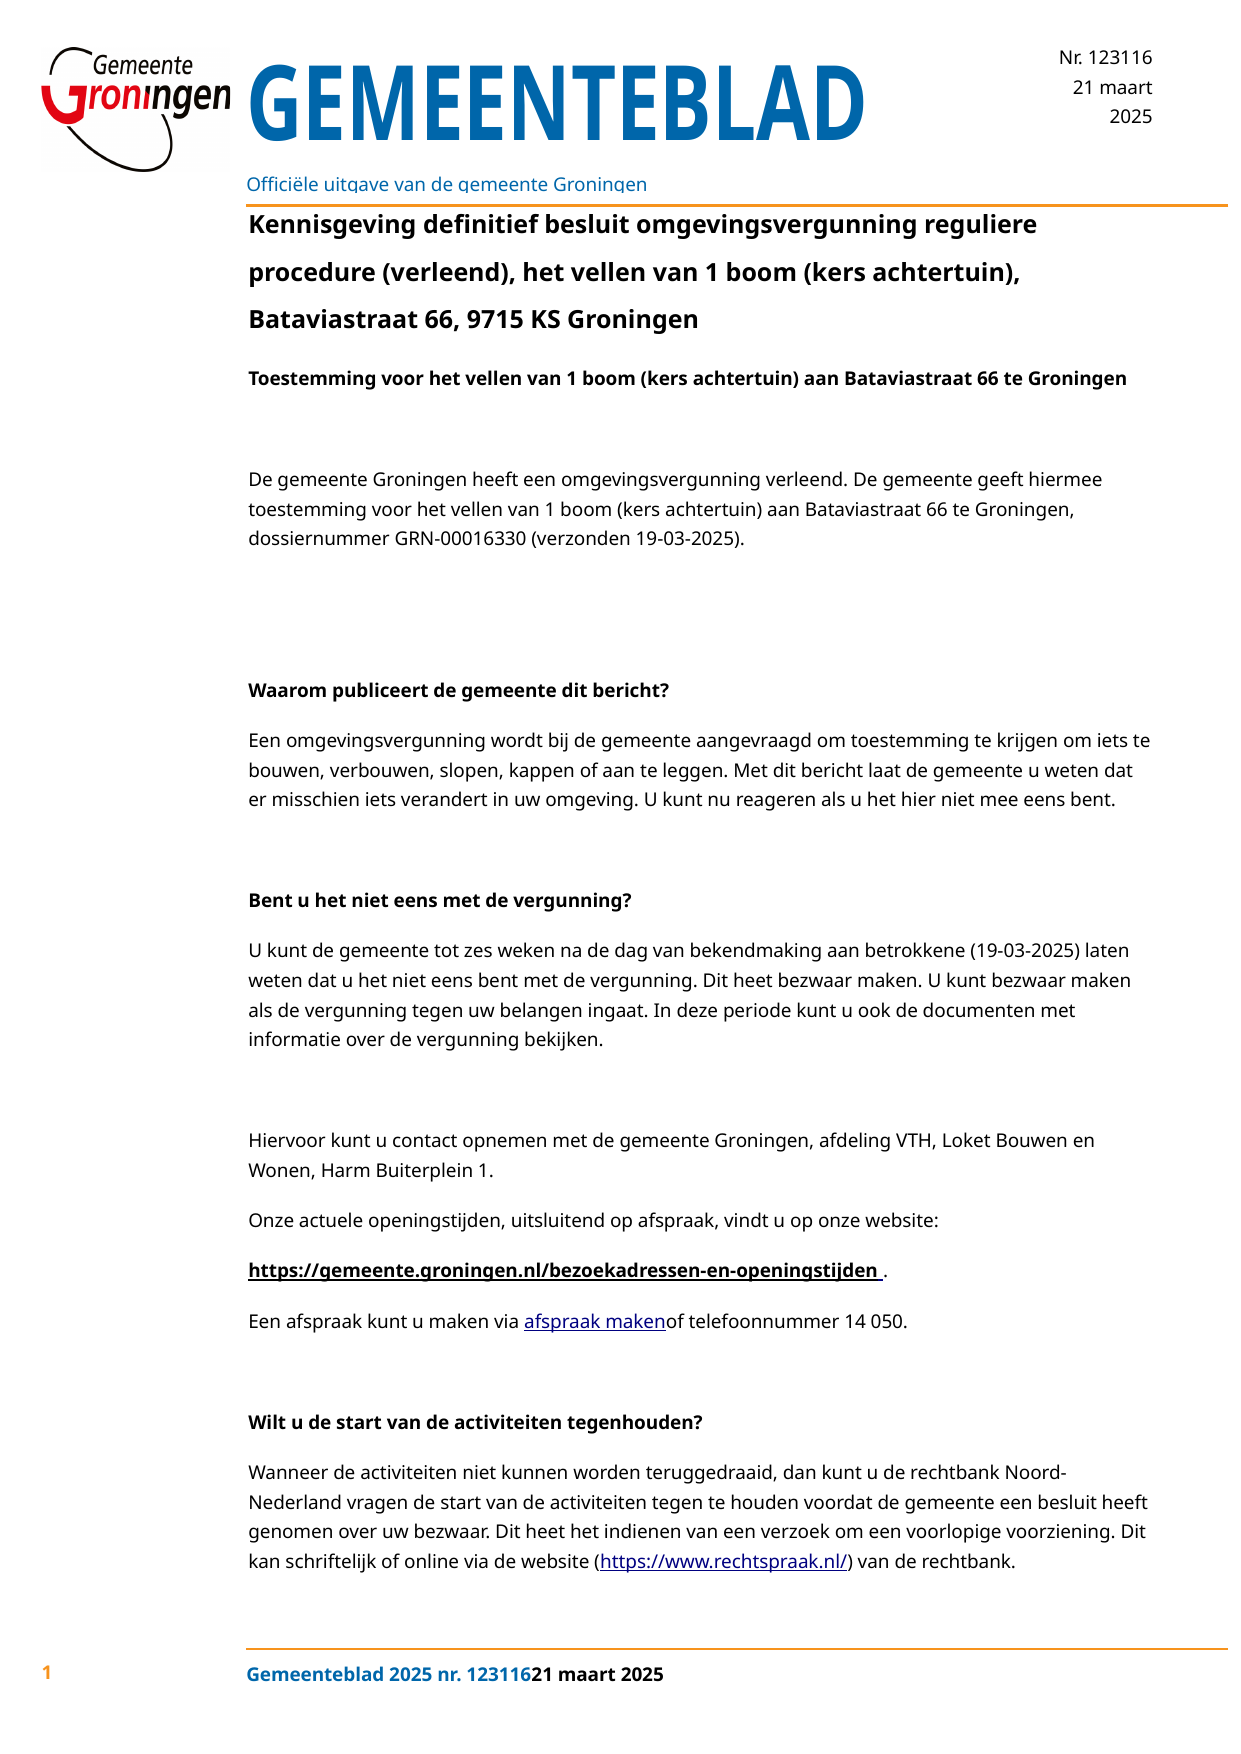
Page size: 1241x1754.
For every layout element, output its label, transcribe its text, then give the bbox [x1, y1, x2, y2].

text Bent u het niet eens met de vergunning? [248, 887, 1152, 913]
text Een afspraak kunt u maken via afspraak makenof telefoonnummer 14 050. [248, 1308, 1152, 1334]
text De gemeente Groningen heeft een omgevingsvergunning verleend. De gemeente geeft hiermee toestemming voor het vellen van 1 boom (kers achtertuin) aan Bataviastraat 66 te Groningen, dossiernummer GRN-00016330 (verzonden 19-03-2025). [248, 466, 1152, 551]
text U kunt de gemeente tot zes weken na de dag van bekendmaking aan betrokkene (19-03-2025) laten weten dat u het niet eens bent met de vergunning. Dit heet bezwaar maken. U kunt bezwaar maken als de vergunning tegen uw belangen ingaat. In deze periode kunt u ook de documenten met informatie over de vergunning bekijken. [248, 938, 1152, 1052]
text Hiervoor kunt u contact opnemen met de gemeente Groningen, afdeling VTH, Loket Bouwen en Wonen, Harm Buiterplein 1. [248, 1127, 1152, 1182]
text Waarom publiceert de gemeente dit bericht? [248, 677, 1152, 702]
text Een omgevingsvergunning wordt bij de gemeente aangevraagd om toestemming te krijgen om iets te bouwen, verbouwen, slopen, kappen of aan te leggen. Met dit bericht laat de gemeente u weten dat er misschien iets verandert in uw omgeving. U kunt nu reageren als u het hier niet mee eens bent. [248, 727, 1152, 812]
text Kennisgeving definitief besluit omgevingsvergunning reguliere procedure (verleend), het vellen van 1 boom (kers achtertuin), Bataviastraat 66, 9715 KS Groningen [248, 207, 1152, 336]
text Onze actuele openingstijden, uitsluitend op afspraak, vindt u op onze website: [248, 1207, 1152, 1233]
picture [41, 47, 231, 172]
text Toestemming voor het vellen van 1 boom (kers achtertuin) aan Bataviastraat 66 te Groningen [248, 366, 1152, 391]
text https://gemeente.groningen.nl/bezoekadressen-en-openingstijden . [248, 1258, 1152, 1283]
text Wilt u de start van de activiteiten tegenhouden? [248, 1409, 1152, 1434]
text Wanneer de activiteiten niet kunnen worden teruggedraaid, dan kunt u de rechtbank Noord-Nederland vragen de start van de activiteiten tegen te houden voordat de gemeente een besluit heeft genomen over uw bezwaar. Dit heet het indienen van een verzoek om een voorlopige voorziening. Dit kan schriftelijk of online via de website (https://www.rechtspraak.nl/) van de rechtbank. [248, 1459, 1152, 1574]
